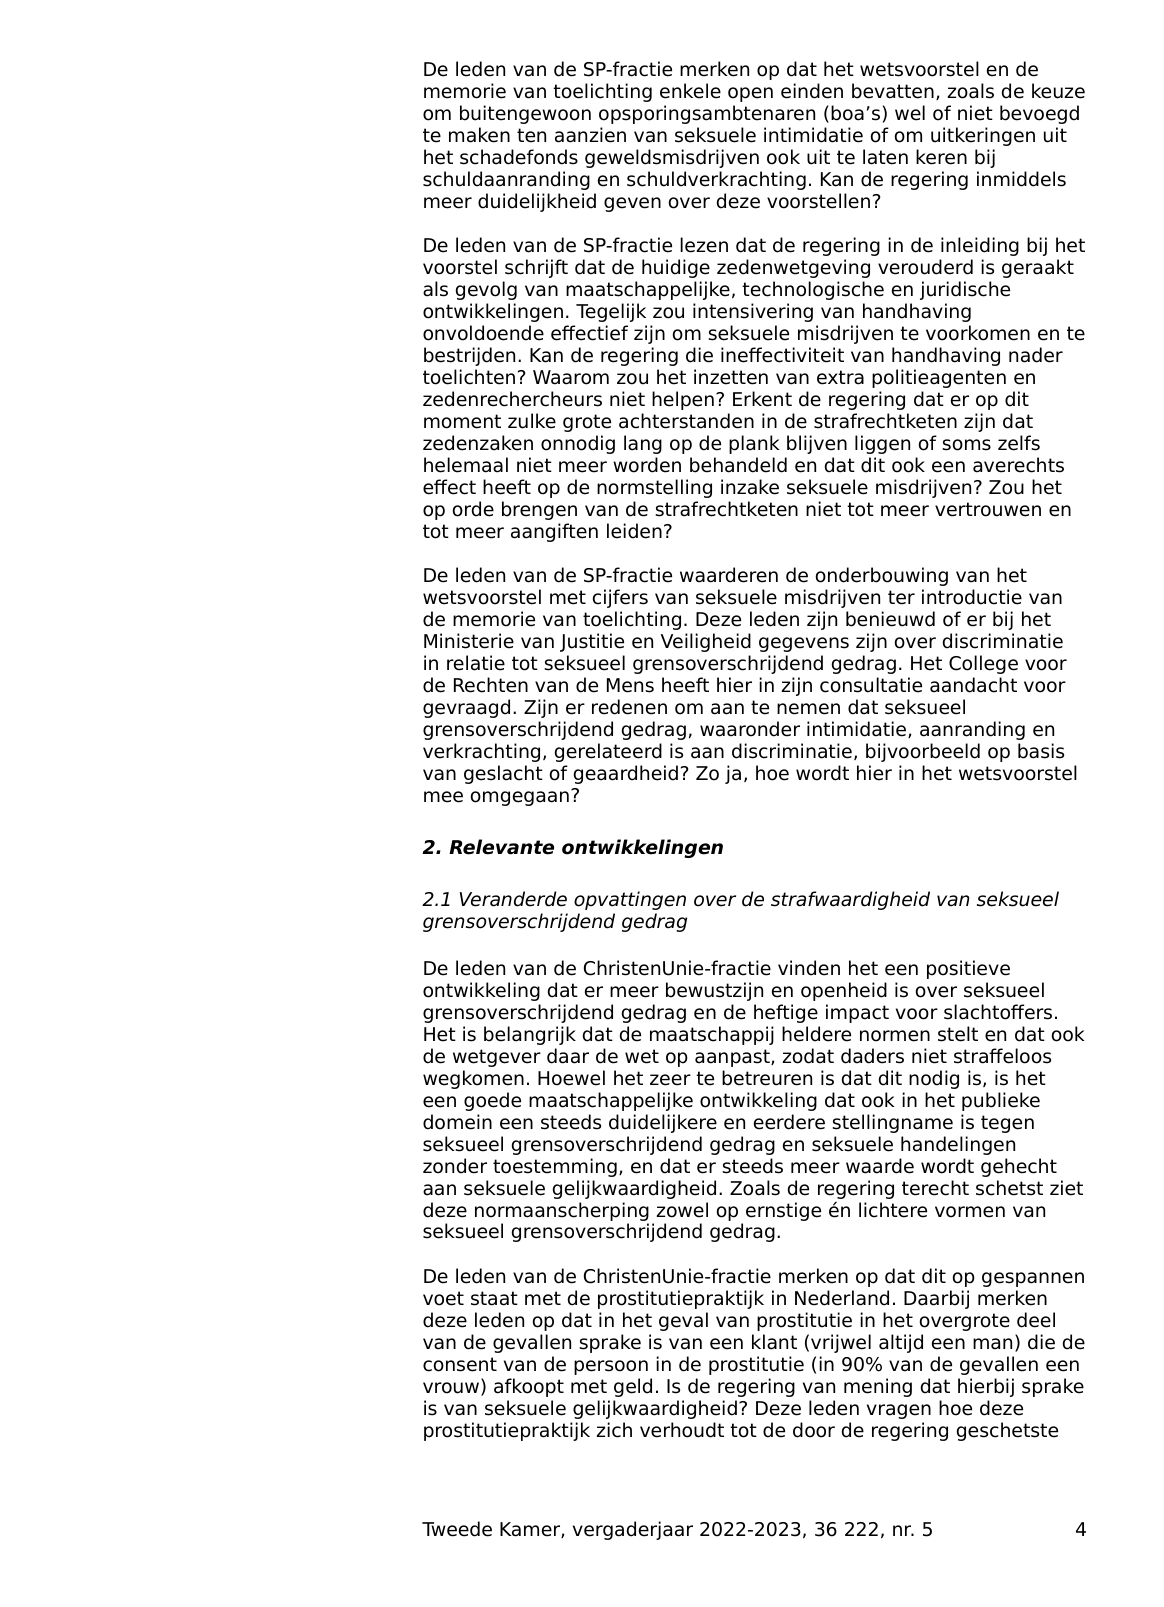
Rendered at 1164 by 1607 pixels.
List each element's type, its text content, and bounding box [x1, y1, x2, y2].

text De leden van de SP-fractie lezen dat de regering in de inleiding bij het voorstel schrijft dat de huidige zedenwetgeving verouderd is geraakt als gevolg van maatschappelijke, technologische en juridische ontwikkelingen. Tegelijk zou intensivering van handhaving onvoldoende effectief zijn om seksuele misdrijven te voorkomen en te bestrijden. Kan de regering die ineffectiviteit van handhaving nader toelichten? Waarom zou het inzetten van extra politieagenten en zedenrechercheurs niet helpen? Erkent de regering dat er op dit moment zulke grote achterstanden in de strafrechtketen zijn dat zedenzaken onnodig lang op de plank blijven liggen of soms zelfs helemaal niet meer worden behandeld en dat dit ook een averechts effect heeft op de normstelling inzake seksuele misdrijven? Zou het op orde brengen van de strafrechtketen niet tot meer vertrouwen en tot meer aangiften leiden? [422, 235, 1087, 543]
text De leden van de SP-fractie waarderen de onderbouwing van het wetsvoorstel met cijfers van seksuele misdrijven ter introductie van de memorie van toelichting. Deze leden zijn benieuwd of er bij het Ministerie van Justitie en Veiligheid gegevens zijn over discriminatie in relatie tot seksueel grensoverschrijdend gedrag. Het College voor de Rechten van de Mens heeft hier in zijn consultatie aandacht voor gevraagd. Zijn er redenen om aan te nemen dat seksueel grensoverschrijdend gedrag, waaronder intimidatie, aanranding en verkrachting, gerelateerd is aan discriminatie, bijvoorbeeld op basis van geslacht of geaardheid? Zo ja, hoe wordt hier in het wetsvoorstel mee omgegaan? [422, 565, 1087, 807]
text De leden van de ChristenUnie-fractie vinden het een positieve ontwikkeling dat er meer bewustzijn en openheid is over seksueel grensoverschrijdend gedrag en de heftige impact voor slachtoffers. Het is belangrijk dat de maatschappij heldere normen stelt en dat ook de wetgever daar de wet op aanpast, zodat daders niet straffeloos wegkomen. Hoewel het zeer te betreuren is dat dit nodig is, is het een goede maatschappelijke ontwikkeling dat ook in het publieke domein een steeds duidelijkere en eerdere stellingname is tegen seksueel grensoverschrijdend gedrag en seksuele handelingen zonder toestemming, en dat er steeds meer waarde wordt gehecht aan seksuele gelijkwaardigheid. Zoals de regering terecht schetst ziet deze normaanscherping zowel op ernstige én lichtere vormen van seksueel grensoverschrijdend gedrag. [422, 958, 1087, 1243]
text De leden van de SP-fractie merken op dat het wetsvoorstel en de memorie van toelichting enkele open einden bevatten, zoals de keuze om buitengewoon opsporingsambtenaren (boa’s) wel of niet bevoegd te maken ten aanzien van seksuele intimidatie of om uitkeringen uit het schadefonds geweldsmisdrijven ook uit te laten keren bij schuldaanranding en schuldverkrachting. Kan de regering inmiddels meer duidelijkheid geven over deze voorstellen? [422, 59, 1087, 213]
text De leden van de ChristenUnie-fractie merken op dat dit op gespannen voet staat met de prostitutiepraktijk in Nederland. Daarbij merken deze leden op dat in het geval van prostitutie in het overgrote deel van de gevallen sprake is van een klant (vrijwel altijd een man) die de consent van de persoon in de prostitutie (in 90% van de gevallen een vrouw) afkoopt met geld. Is de regering van mening dat hierbij sprake is van seksuele gelijkwaardigheid? Deze leden vragen hoe deze prostitutiepraktijk zich verhoudt tot de door de regering geschetste [422, 1266, 1087, 1441]
subtitle 2.1 Veranderde opvattingen over de strafwaardigheid van seksueel grensoverschrijdend gedrag [422, 889, 1087, 933]
subtitle 2. Relevante ontwikkelingen [422, 837, 1087, 859]
